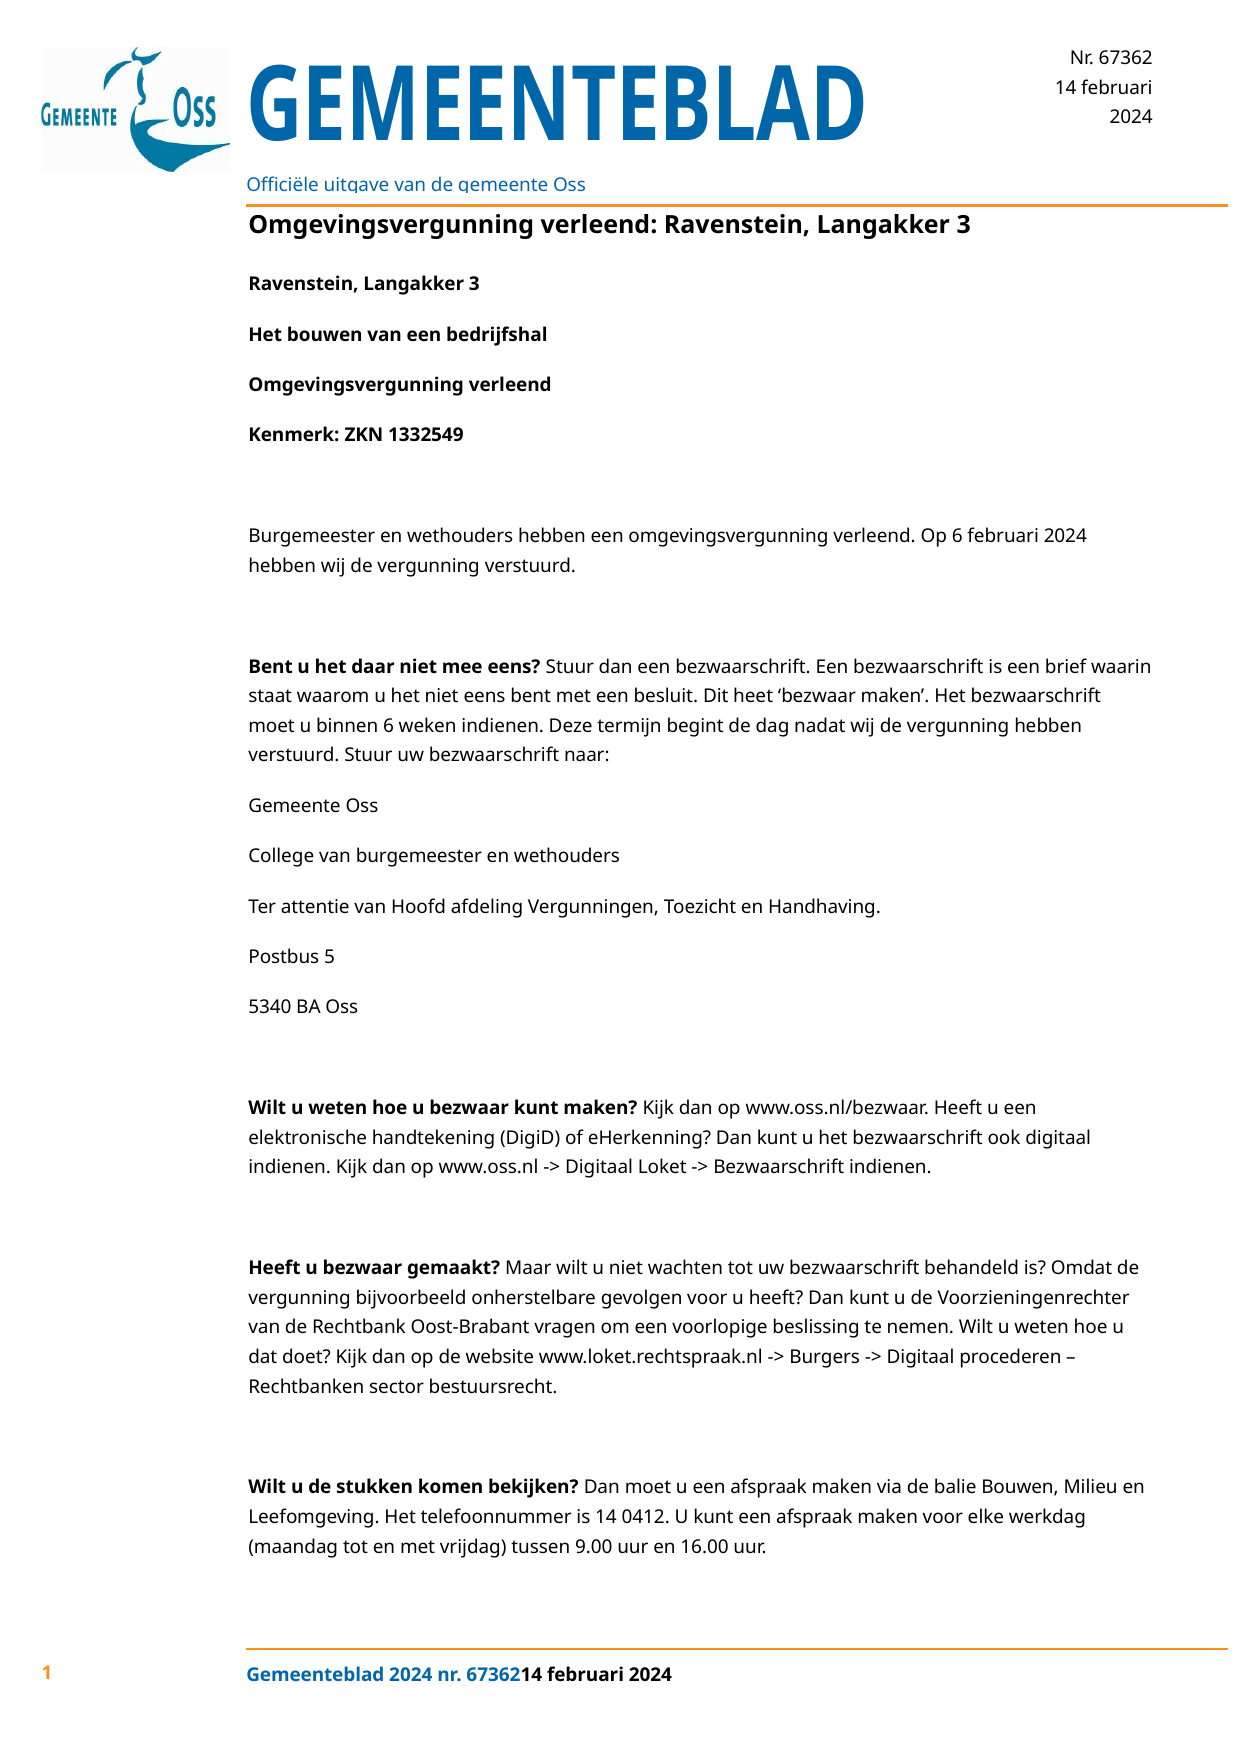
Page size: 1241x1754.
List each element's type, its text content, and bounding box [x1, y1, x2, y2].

text Heeft u bezwaar gemaakt? Maar wilt u niet wachten tot uw bezwaarschrift behandeld is? Omdat de vergunning bijvoorbeeld onherstelbare gevolgen voor u heeft? Dan kunt u de Voorzieningenrechter van de Rechtbank Oost-Brabant vragen om een voorlopige beslissing te nemen. Wilt u weten hoe u dat doet? Kijk dan op de website www.loket.rechtspraak.nl -> Burgers -> Digitaal procederen – Rechtbanken sector bestuursrecht. [248, 1254, 1152, 1398]
text Ter attentie van Hoofd afdeling Vergunningen, Toezicht en Handhaving. [248, 893, 1152, 918]
text Ravenstein, Langakker 3 [248, 270, 1152, 296]
picture [41, 47, 231, 172]
text Wilt u weten hoe u bezwaar kunt maken? Kijk dan op www.oss.nl/bezwaar. Heeft u een elektronische handtekening (DigiD) of eHerkenning? Dan kunt u het bezwaarschrift ook digitaal indienen. Kijk dan op www.oss.nl -> Digitaal Loket -> Bezwaarschrift indienen. [248, 1094, 1152, 1179]
text Omgevingsvergunning verleend [248, 371, 1152, 397]
text Postbus 5 [248, 943, 1152, 969]
text Kenmerk: ZKN 1332549 [248, 422, 1152, 447]
text Wilt u de stukken komen bekijken? Dan moet u een afspraak maken via de balie Bouwen, Milieu en Leefomgeving. Het telefoonnummer is 14 0412. U kunt een afspraak maken voor elke werkdag (maandag tot en met vrijdag) tussen 9.00 uur en 16.00 uur. [248, 1474, 1152, 1558]
text College van burgemeester en wethouders [248, 842, 1152, 868]
text Bent u het daar niet mee eens? Stuur dan een bezwaarschrift. Een bezwaarschrift is een brief waarin staat waarom u het niet eens bent met een besluit. Dit heet ‘bezwaar maken’. Het bezwaarschrift moet u binnen 6 weken indienen. Deze termijn begint de dag nadat wij de vergunning hebben verstuurd. Stuur uw bezwaarschrift naar: [248, 653, 1152, 767]
text Omgevingsvergunning verleend: Ravenstein, Langakker 3 [248, 207, 1152, 241]
text Gemeente Oss [248, 792, 1152, 818]
text 5340 BA Oss [248, 994, 1152, 1019]
text Het bouwen van een bedrijfshal [248, 321, 1152, 346]
text Burgemeester en wethouders hebben een omgevingsvergunning verleend. Op 6 februari 2024 hebben wij de vergunning verstuurd. [248, 522, 1152, 578]
